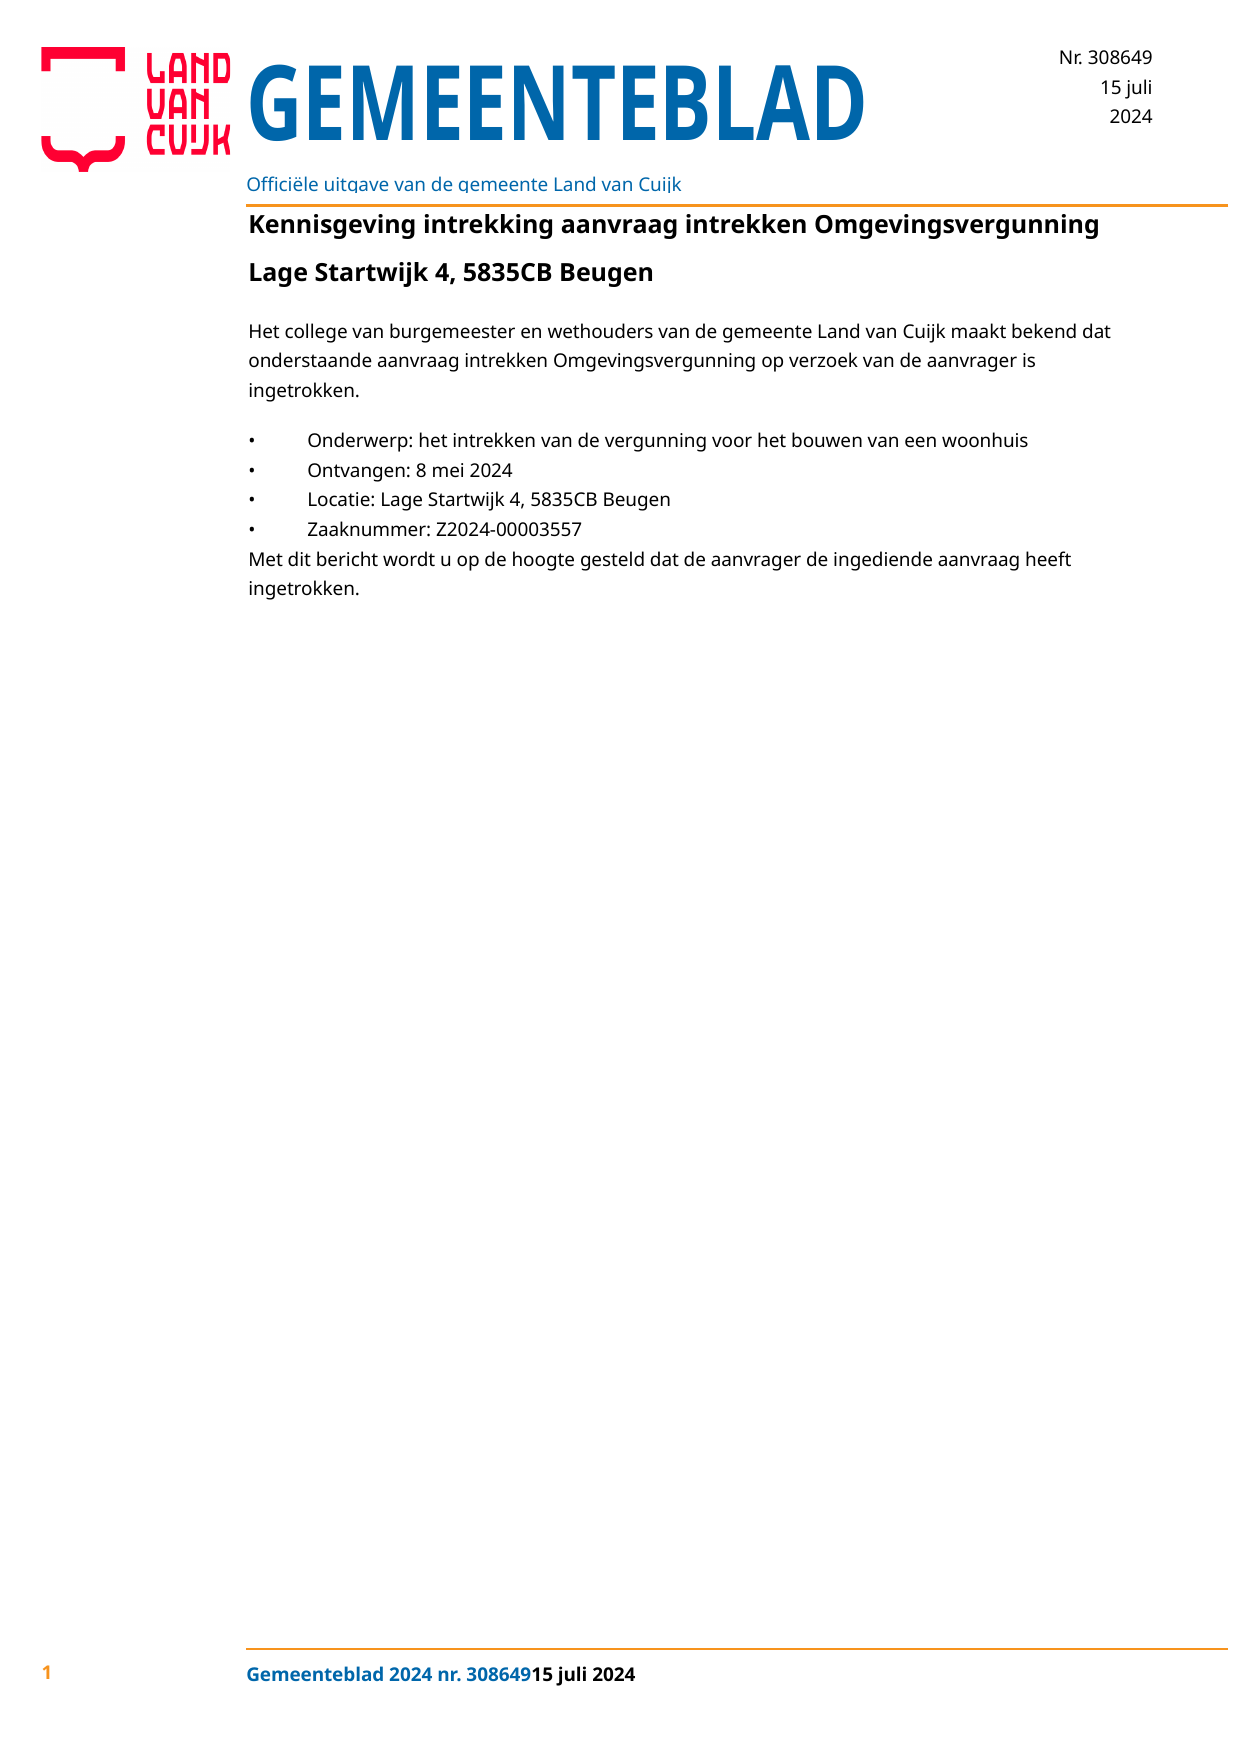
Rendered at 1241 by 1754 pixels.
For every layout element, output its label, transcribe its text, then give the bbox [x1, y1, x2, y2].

text Kennisgeving intrekking aanvraag intrekken Omgevingsvergunning Lage Startwijk 4, 5835CB Beugen [248, 207, 1152, 288]
list Onderwerp: het intrekken van de vergunning voor het bouwen van een woonhuis [248, 427, 1152, 453]
list Zaaknummer: Z2024-00003557 [248, 516, 1152, 542]
list Locatie: Lage Startwijk 4, 5835CB Beugen [248, 487, 1152, 512]
text Het college van burgemeester en wethouders van de gemeente Land van Cuijk maakt bekend dat onderstaande aanvraag intrekken Omgevingsvergunning op verzoek van de aanvrager is ingetrokken. [248, 318, 1152, 403]
list Ontvangen: 8 mei 2024 [248, 457, 1152, 483]
text Met dit bericht wordt u op de hoogte gesteld dat de aanvrager de ingediende aanvraag heeft ingetrokken. [248, 546, 1152, 601]
picture [41, 47, 231, 172]
